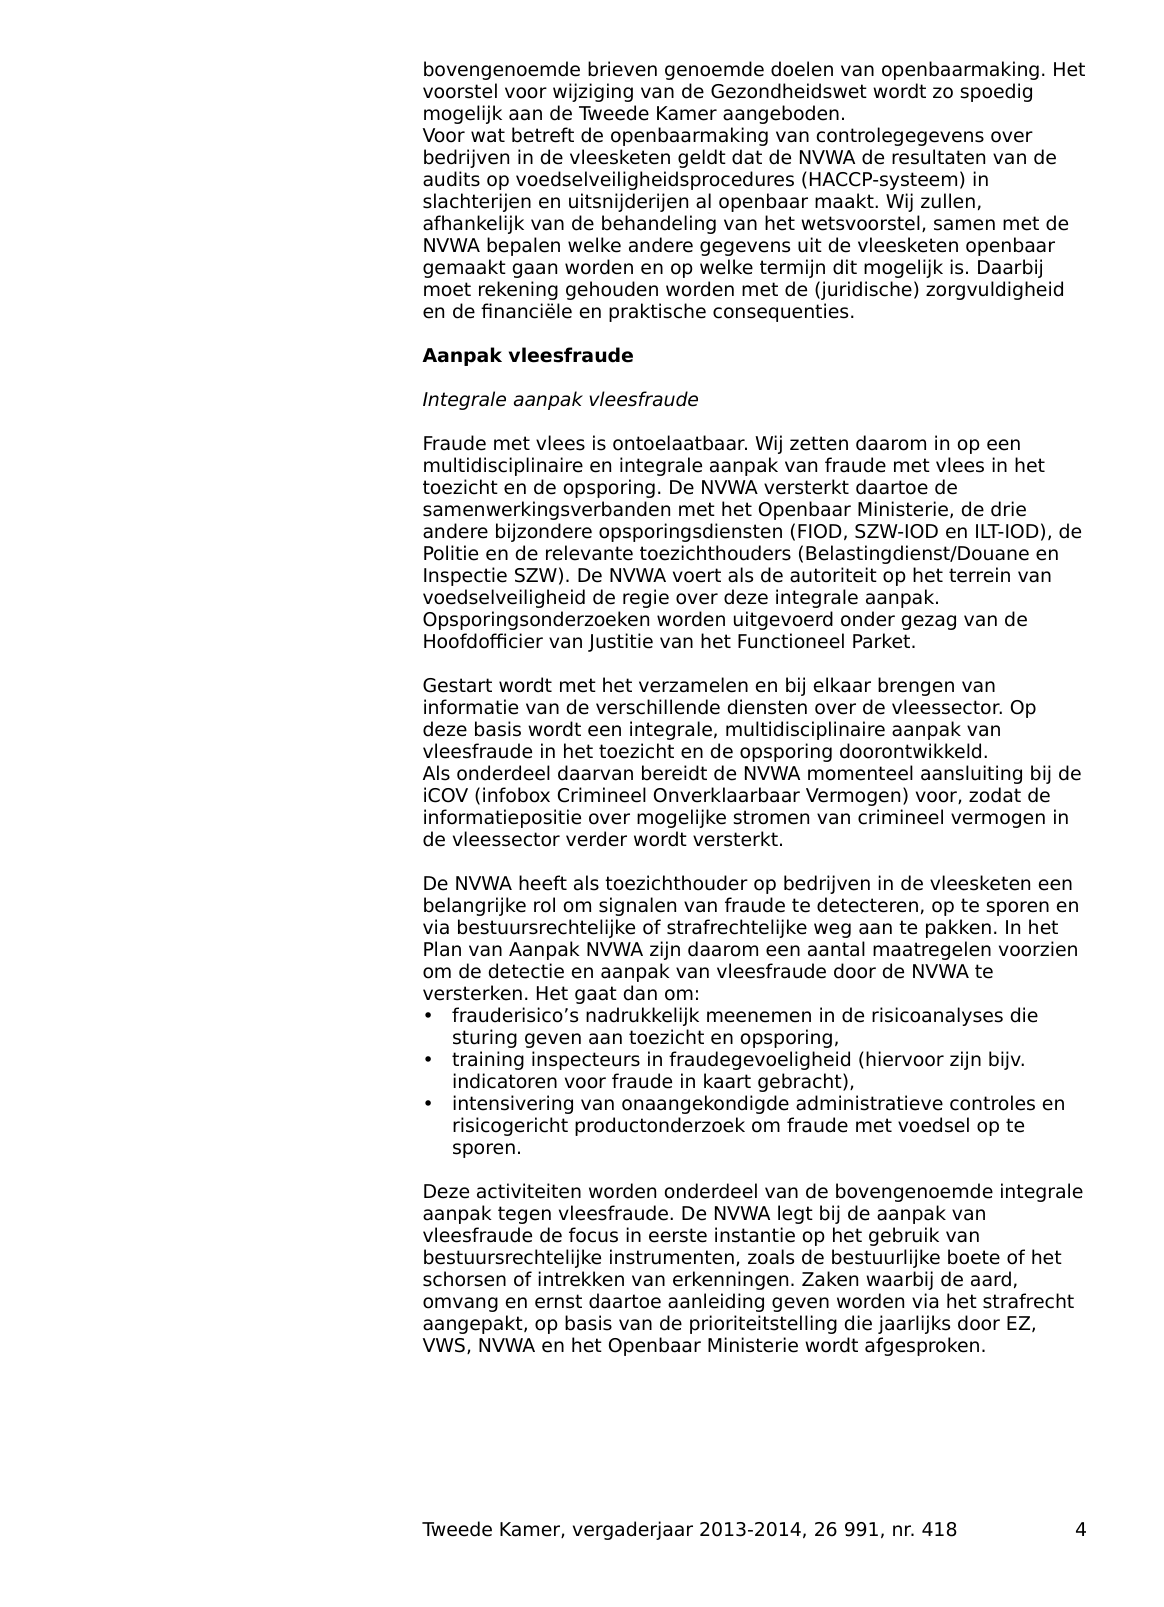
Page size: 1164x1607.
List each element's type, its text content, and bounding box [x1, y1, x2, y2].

subtitle Aanpak vleesfraude [422, 345, 1087, 367]
text • frauderisico’s nadrukkelijk meenemen in de risicoanalyses die sturing geven aan toezicht en opsporing, [422, 1005, 1087, 1049]
text Voor wat betreft de openbaarmaking van controlegegevens over bedrijven in de vleesketen geldt dat de NVWA de resultaten van de audits op voedselveiligheidsprocedures (HACCP-systeem) in slachterijen en uitsnijderijen al openbaar maakt. Wij zullen, afhankelijk van de behandeling van het wetsvoorstel, samen met de NVWA bepalen welke andere gegevens uit de vleesketen openbaar gemaakt gaan worden en op welke termijn dit mogelijk is. Daarbij moet rekening gehouden worden met de (juridische) zorgvuldigheid en de financiële en praktische consequenties. [422, 125, 1087, 323]
text Als onderdeel daarvan bereidt de NVWA momenteel aansluiting bij de iCOV (infobox Crimineel Onverklaarbaar Vermogen) voor, zodat de informatiepositie over mogelijke stromen van crimineel vermogen in de vleessector verder wordt versterkt. [422, 763, 1087, 851]
text Gestart wordt met het verzamelen en bij elkaar brengen van informatie van de verschillende diensten over de vleessector. Op deze basis wordt een integrale, multidisciplinaire aanpak van vleesfraude in het toezicht en de opsporing doorontwikkeld. [422, 675, 1087, 763]
text Deze activiteiten worden onderdeel van de bovengenoemde integrale aanpak tegen vleesfraude. De NVWA legt bij de aanpak van vleesfraude de focus in eerste instantie op het gebruik van bestuursrechtelijke instrumenten, zoals de bestuurlijke boete of het schorsen of intrekken van erkenningen. Zaken waarbij de aard, omvang en ernst daartoe aanleiding geven worden via het strafrecht aangepakt, op basis van de prioriteitstelling die jaarlijks door EZ, VWS, NVWA en het Openbaar Ministerie wordt afgesproken. [422, 1181, 1087, 1357]
text • training inspecteurs in fraudegevoeligheid (hiervoor zijn bijv. indicatoren voor fraude in kaart gebracht), [422, 1049, 1087, 1093]
text • intensivering van onaangekondigde administratieve controles en risicogericht productonderzoek om fraude met voedsel op te sporen. [422, 1093, 1087, 1159]
text bovengenoemde brieven genoemde doelen van openbaarmaking. Het voorstel voor wijziging van de Gezondheidswet wordt zo spoedig mogelijk aan de Tweede Kamer aangeboden. [422, 59, 1087, 125]
subtitle Integrale aanpak vleesfraude [422, 389, 1087, 411]
text Fraude met vlees is ontoelaatbaar. Wij zetten daarom in op een multidisciplinaire en integrale aanpak van fraude met vlees in het toezicht en de opsporing. De NVWA versterkt daartoe de samenwerkingsverbanden met het Openbaar Ministerie, de drie andere bijzondere opsporingsdiensten (FIOD, SZW-IOD en ILT-IOD), de Politie en de relevante toezichthouders (Belastingdienst/Douane en Inspectie SZW). De NVWA voert als de autoriteit op het terrein van voedselveiligheid de regie over deze integrale aanpak. Opsporingsonderzoeken worden uitgevoerd onder gezag van de Hoofdofficier van Justitie van het Functioneel Parket. [422, 433, 1087, 653]
text De NVWA heeft als toezichthouder op bedrijven in de vleesketen een belangrijke rol om signalen van fraude te detecteren, op te sporen en via bestuursrechtelijke of strafrechtelijke weg aan te pakken. In het Plan van Aanpak NVWA zijn daarom een aantal maatregelen voorzien om de detectie en aanpak van vleesfraude door de NVWA te versterken. Het gaat dan om: [422, 873, 1087, 1005]
